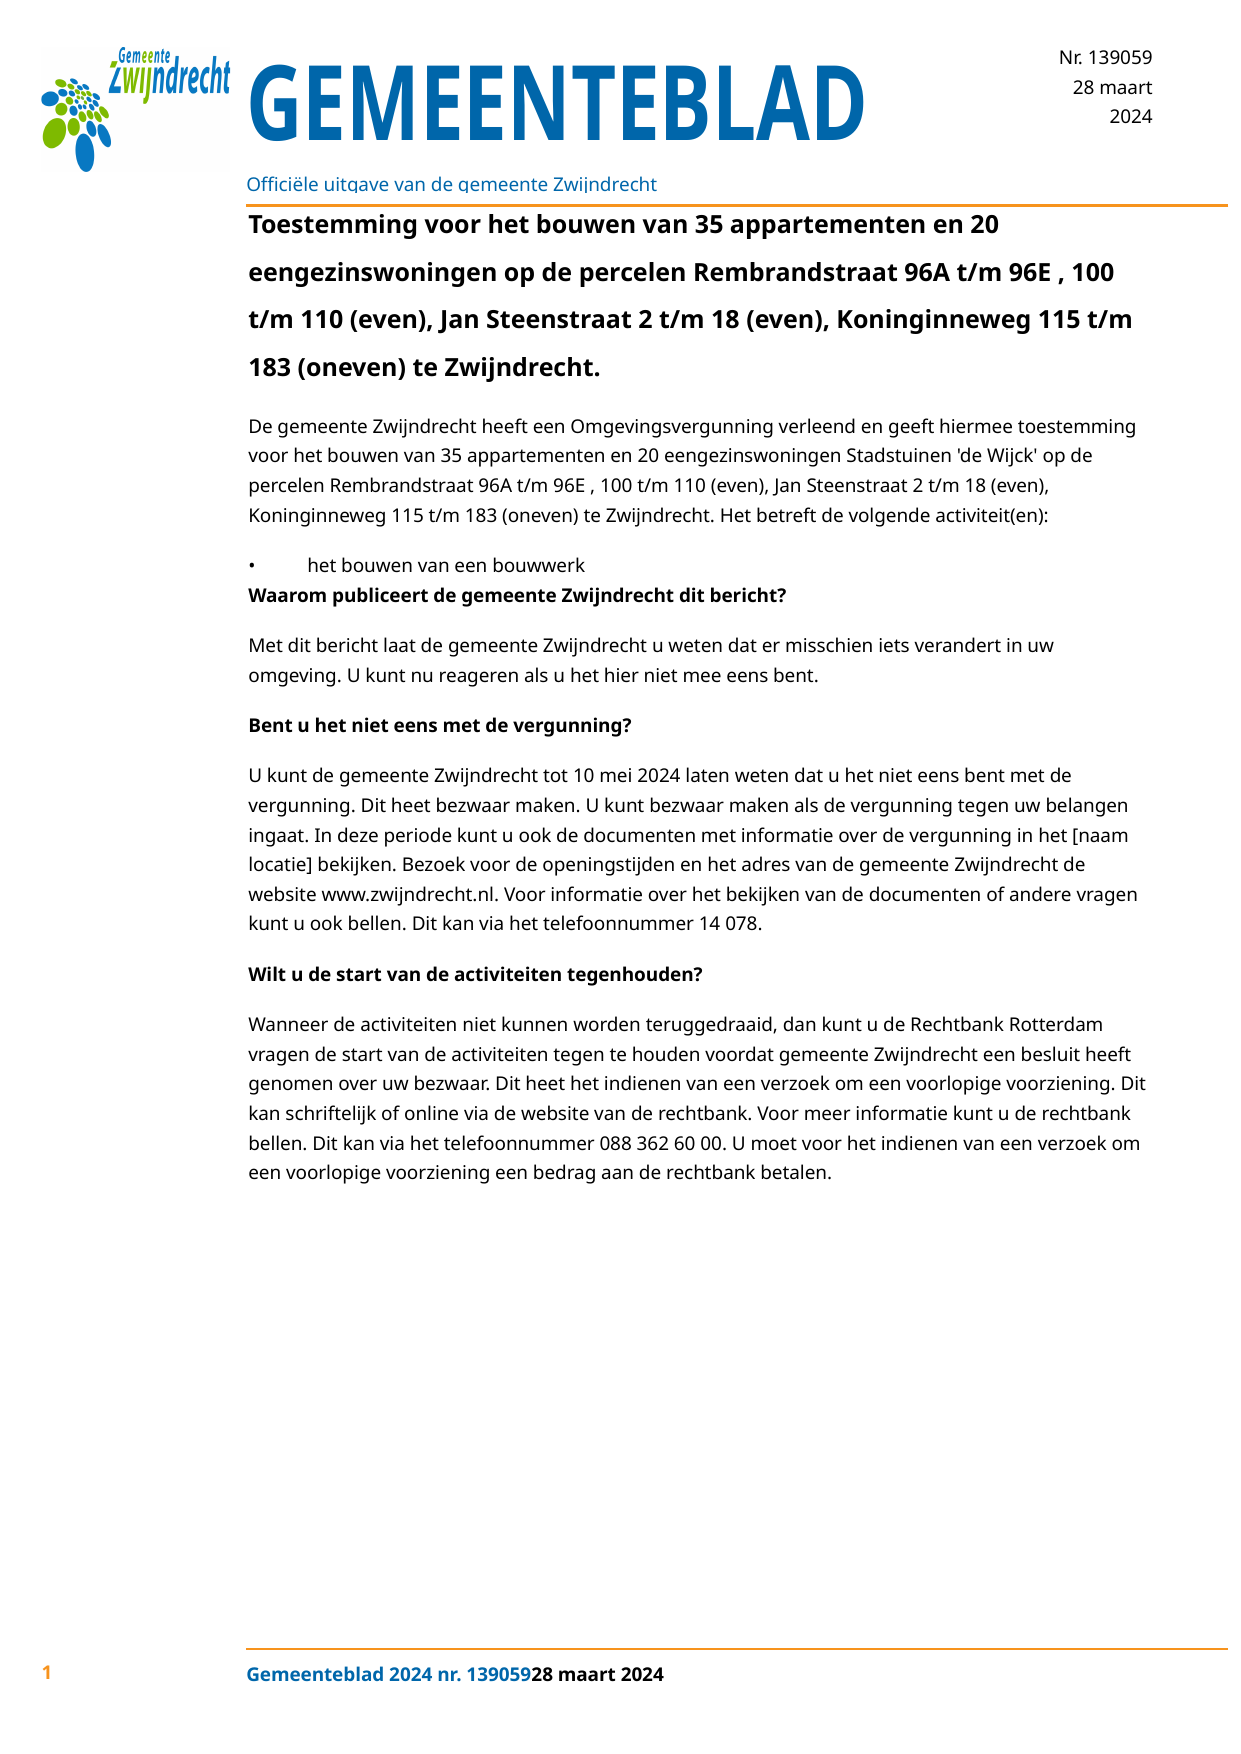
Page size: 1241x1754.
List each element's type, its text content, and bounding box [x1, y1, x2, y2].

text Met dit bericht laat de gemeente Zwijndrecht u weten dat er misschien iets verandert in uw omgeving. U kunt nu reageren als u het hier niet mee eens bent. [248, 632, 1152, 688]
text U kunt de gemeente Zwijndrecht tot 10 mei 2024 laten weten dat u het niet eens bent met de vergunning. Dit heet bezwaar maken. U kunt bezwaar maken als de vergunning tegen uw belangen ingaat. In deze periode kunt u ook de documenten met informatie over de vergunning in het [naam locatie] bekijken. Bezoek voor de openingstijden en het adres van de gemeente Zwijndrecht de website www.zwijndrecht.nl. Voor informatie over het bekijken van de documenten of andere vragen kunt u ook bellen. Dit kan via het telefoonnummer 14 078. [248, 763, 1152, 936]
text Wanneer de activiteiten niet kunnen worden teruggedraaid, dan kunt u de Rechtbank Rotterdam vragen de start van de activiteiten tegen te houden voordat gemeente Zwijndrecht een besluit heeft genomen over uw bezwaar. Dit heet het indienen van een verzoek om een voorlopige voorziening. Dit kan schriftelijk of online via de website van de rechtbank. Voor meer informatie kunt u de rechtbank bellen. Dit kan via het telefoonnummer 088 362 60 00. U moet voor het indienen van een verzoek om een voorlopige voorziening een bedrag aan de rechtbank betalen. [248, 1011, 1152, 1185]
text Wilt u de start van de activiteiten tegenhouden? [248, 961, 1152, 987]
text Toestemming voor het bouwen van 35 appartementen en 20 eengezinswoningen op de percelen Rembrandstraat 96A t/m 96E , 100 t/m 110 (even), Jan Steenstraat 2 t/m 18 (even), Koninginneweg 115 t/m 183 (oneven) te Zwijndrecht. [248, 207, 1152, 384]
list het bouwen van een bouwwerk [248, 552, 1152, 578]
text Waarom publiceert de gemeente Zwijndrecht dit bericht? [248, 582, 1152, 608]
text Bent u het niet eens met de vergunning? [248, 712, 1152, 738]
text De gemeente Zwijndrecht heeft een Omgevingsvergunning verleend en geeft hiermee toestemming voor het bouwen van 35 appartementen en 20 eengezinswoningen Stadstuinen 'de Wijck' op de percelen Rembrandstraat 96A t/m 96E , 100 t/m 110 (even), Jan Steenstraat 2 t/m 18 (even), Koninginneweg 115 t/m 183 (oneven) te Zwijndrecht. Het betreft de volgende activiteit(en): [248, 413, 1152, 528]
picture [41, 47, 231, 172]
